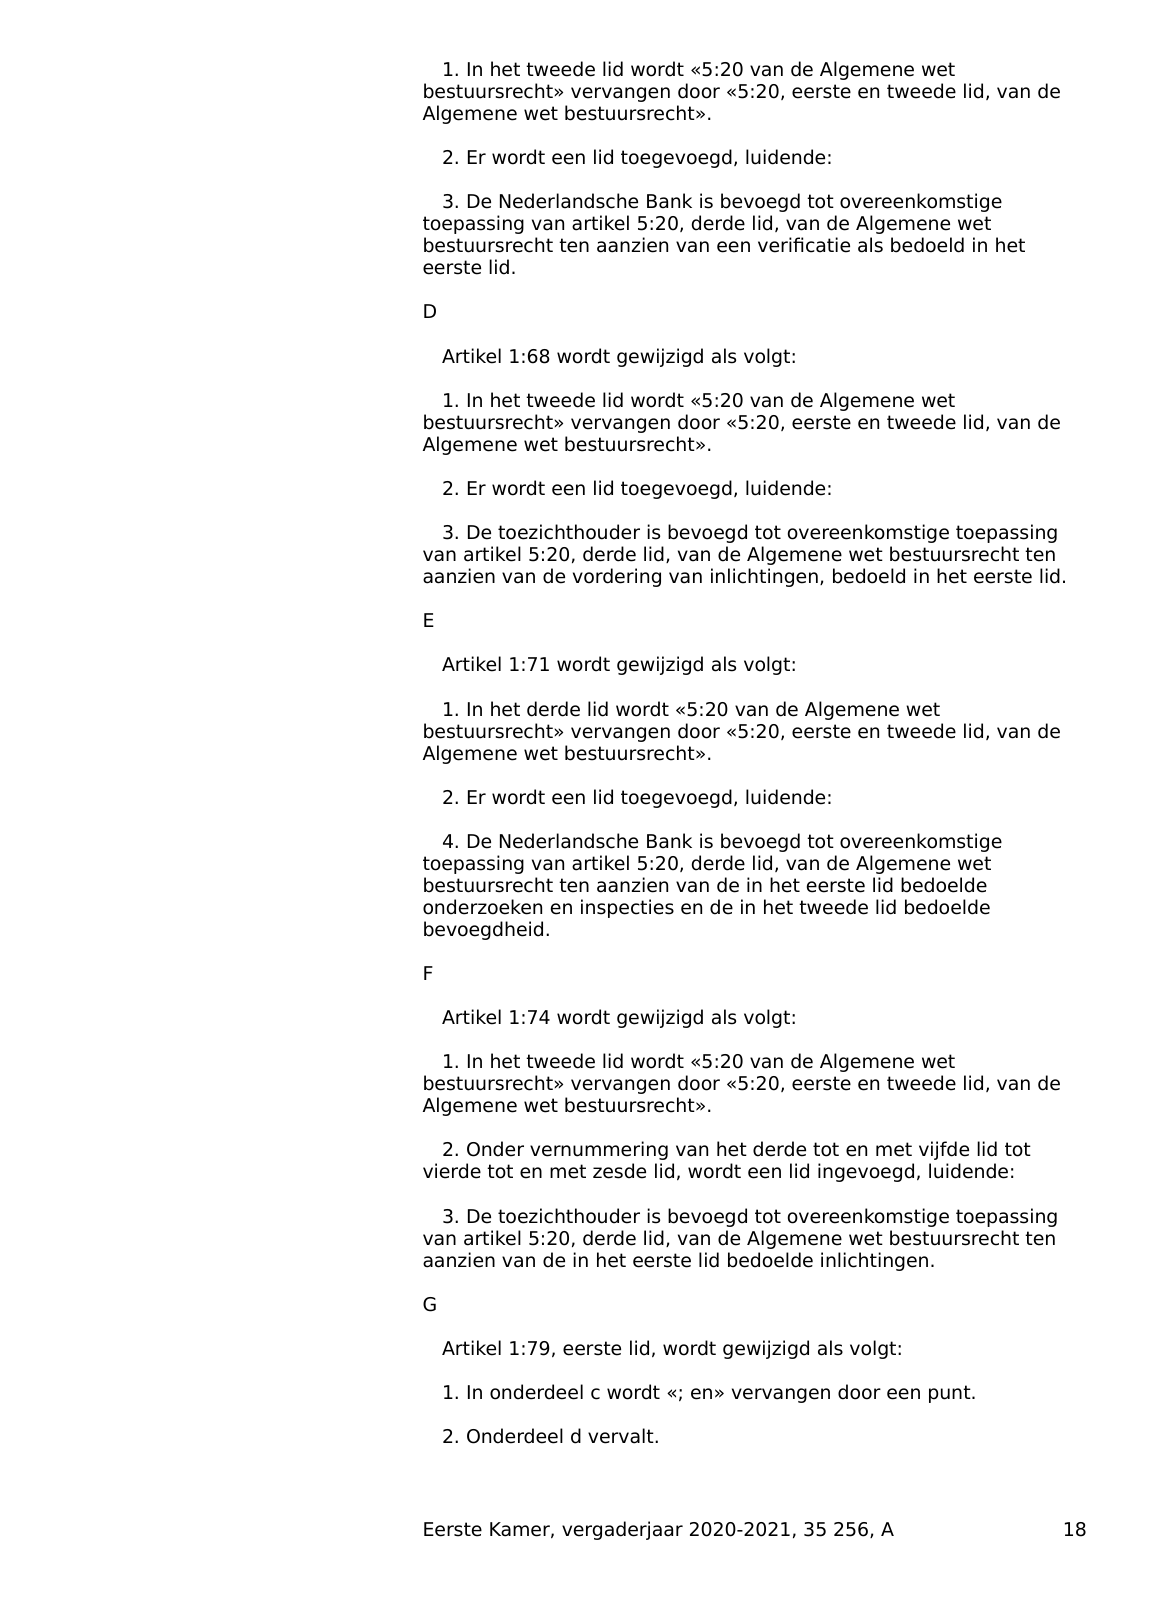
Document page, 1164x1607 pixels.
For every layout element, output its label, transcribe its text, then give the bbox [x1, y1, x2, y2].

text Artikel 1:71 wordt gewijzigd als volgt: [422, 654, 1087, 676]
text 1. In het tweede lid wordt «5:20 van de Algemene wet bestuursrecht» vervangen door «5:20, eerste en tweede lid, van de Algemene wet bestuursrecht». [422, 390, 1087, 456]
text 1. In het derde lid wordt «5:20 van de Algemene wet bestuursrecht» vervangen door «5:20, eerste en tweede lid, van de Algemene wet bestuursrecht». [422, 698, 1087, 764]
text 3. De toezichthouder is bevoegd tot overeenkomstige toepassing van artikel 5:20, derde lid, van de Algemene wet bestuursrecht ten aanzien van de vordering van inlichtingen, bedoeld in het eerste lid. [422, 522, 1087, 588]
text 4. De Nederlandsche Bank is bevoegd tot overeenkomstige toepassing van artikel 5:20, derde lid, van de Algemene wet bestuursrecht ten aanzien van de in het eerste lid bedoelde onderzoeken en inspecties en de in het tweede lid bedoelde bevoegdheid. [422, 831, 1087, 941]
text 2. Onderdeel d vervalt. [422, 1426, 1087, 1448]
text 1. In onderdeel c wordt «; en» vervangen door een punt. [422, 1382, 1087, 1404]
text 2. Er wordt een lid toegevoegd, luidende: [422, 147, 1087, 169]
text E [422, 610, 1087, 632]
text Artikel 1:79, eerste lid, wordt gewijzigd als volgt: [422, 1338, 1087, 1360]
text 2. Onder vernummering van het derde tot en met vijfde lid tot vierde tot en met zesde lid, wordt een lid ingevoegd, luidende: [422, 1139, 1087, 1183]
text G [422, 1294, 1087, 1316]
text D [422, 301, 1087, 323]
text Artikel 1:68 wordt gewijzigd als volgt: [422, 346, 1087, 368]
text 2. Er wordt een lid toegevoegd, luidende: [422, 787, 1087, 809]
text Artikel 1:74 wordt gewijzigd als volgt: [422, 1007, 1087, 1029]
text 1. In het tweede lid wordt «5:20 van de Algemene wet bestuursrecht» vervangen door «5:20, eerste en tweede lid, van de Algemene wet bestuursrecht». [422, 1051, 1087, 1117]
text 3. De toezichthouder is bevoegd tot overeenkomstige toepassing van artikel 5:20, derde lid, van de Algemene wet bestuursrecht ten aanzien van de in het eerste lid bedoelde inlichtingen. [422, 1206, 1087, 1271]
text 2. Er wordt een lid toegevoegd, luidende: [422, 478, 1087, 500]
text 3. De Nederlandsche Bank is bevoegd tot overeenkomstige toepassing van artikel 5:20, derde lid, van de Algemene wet bestuursrecht ten aanzien van een verificatie als bedoeld in het eerste lid. [422, 191, 1087, 279]
text F [422, 963, 1087, 985]
text 1. In het tweede lid wordt «5:20 van de Algemene wet bestuursrecht» vervangen door «5:20, eerste en tweede lid, van de Algemene wet bestuursrecht». [422, 59, 1087, 125]
